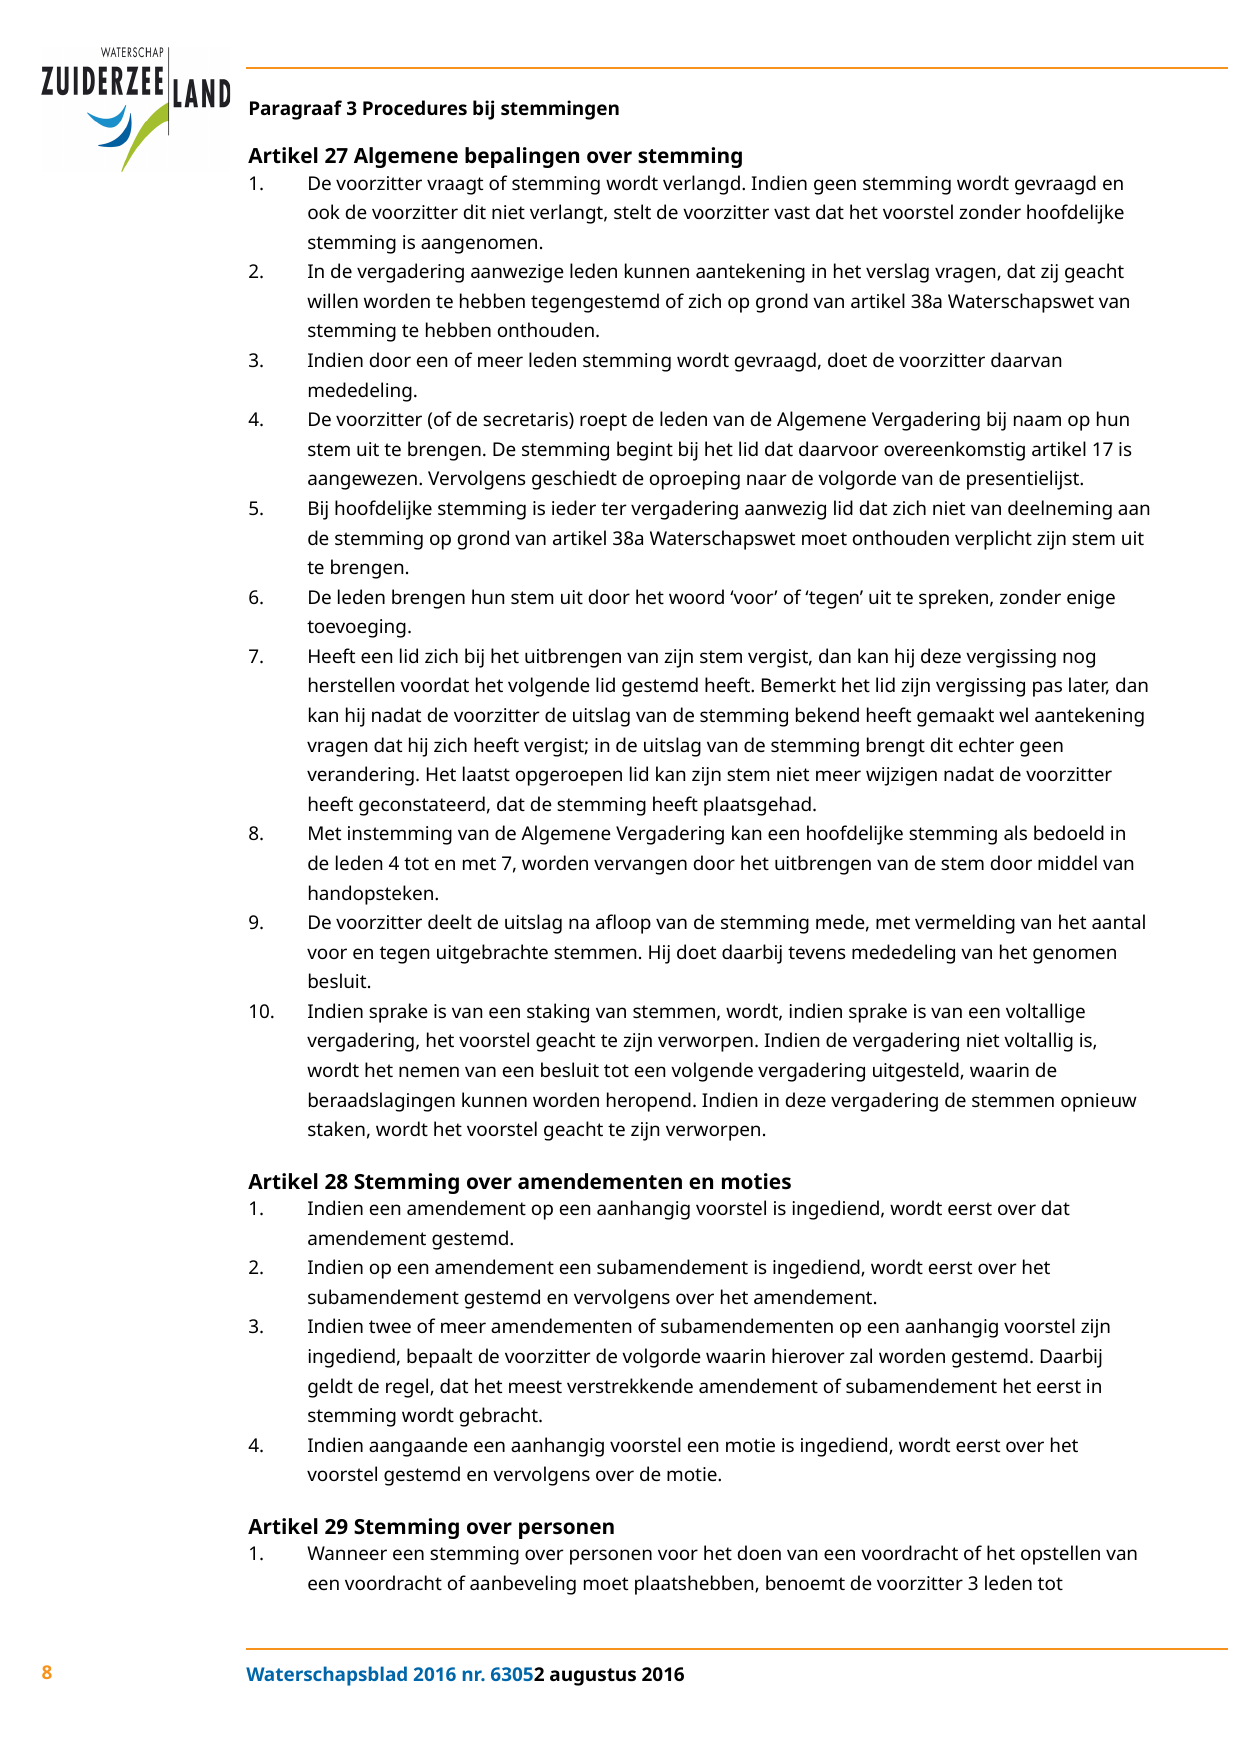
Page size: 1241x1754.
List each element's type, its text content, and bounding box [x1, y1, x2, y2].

list Indien aangaande een aanhangig voorstel een motie is ingediend, wordt eerst over het voorstel gestemd en vervolgens over de motie. [248, 1432, 1152, 1487]
text Paragraaf 3 Procedures bij stemmingen [248, 95, 1152, 121]
list Indien een amendement op een aanhangig voorstel is ingediend, wordt eerst over dat amendement gestemd. [248, 1195, 1152, 1251]
list De leden brengen hun stem uit door het woord ‘voor’ of ‘tegen’ uit te spreken, zonder enige toevoeging. [248, 584, 1152, 639]
list Bij hoofdelijke stemming is ieder ter vergadering aanwezig lid dat zich niet van deelneming aan de stemming op grond van artikel 38a Waterschapswet moet onthouden verplicht zijn stem uit te brengen. [248, 495, 1152, 580]
list Indien door een of meer leden stemming wordt gevraagd, doet de voorzitter daarvan mededeling. [248, 347, 1152, 403]
picture [41, 47, 231, 172]
list De voorzitter (of de secretaris) roept de leden van de Algemene Vergadering bij naam op hun stem uit te brengen. De stemming begint bij het lid dat daarvoor overeenkomstig artikel 17 is aangewezen. Vervolgens geschiedt de oproeping naar de volgorde van de presentielijst. [248, 406, 1152, 491]
list De voorzitter vraagt of stemming wordt verlangd. Indien geen stemming wordt gevraagd en ook de voorzitter dit niet verlangt, stelt de voorzitter vast dat het voorstel zonder hoofdelijke stemming is aangenomen. [248, 170, 1152, 255]
list Indien sprake is van een staking van stemmen, wordt, indien sprake is van een voltallige vergadering, het voorstel geacht te zijn verworpen. Indien de vergadering niet voltallig is, wordt het nemen van een besluit tot een volgende vergadering uitgesteld, waarin de beraadslagingen kunnen worden heropend. Indien in deze vergadering de stemmen opnieuw staken, wordt het voorstel geacht te zijn verworpen. [248, 998, 1152, 1142]
list De voorzitter deelt de uitslag na afloop van de stemming mede, met vermelding van het aantal voor en tegen uitgebrachte stemmen. Hij doet daarbij tevens mededeling van het genomen besluit. [248, 909, 1152, 994]
list Heeft een lid zich bij het uitbrengen van zijn stem vergist, dan kan hij deze vergissing nog herstellen voordat het volgende lid gestemd heeft. Bemerkt het lid zijn vergissing pas later, dan kan hij nadat de voorzitter de uitslag van de stemming bekend heeft gemaakt wel aantekening vragen dat hij zich heeft vergist; in de uitslag van de stemming brengt dit echter geen verandering. Het laatst opgeroepen lid kan zijn stem niet meer wijzigen nadat de voorzitter heeft geconstateerd, dat de stemming heeft plaatsgehad. [248, 643, 1152, 817]
list Wanneer een stemming over personen voor het doen van een voordracht of het opstellen van een voordracht of aanbeveling moet plaatshebben, benoemt de voorzitter 3 leden tot [248, 1540, 1152, 1596]
list In de vergadering aanwezige leden kunnen aantekening in het verslag vragen, dat zij geacht willen worden te hebben tegengestemd of zich op grond van artikel 38a Waterschapswet van stemming te hebben onthouden. [248, 258, 1152, 343]
list Indien twee of meer amendementen of subamendementen op een aanhangig voorstel zijn ingediend, bepaalt de voorzitter de volgorde waarin hierover zal worden gestemd. Daarbij geldt de regel, dat het meest verstrekkende amendement of subamendement het eerst in stemming wordt gebracht. [248, 1314, 1152, 1428]
text Artikel 29 Stemming over personen [248, 1512, 1152, 1540]
list Indien op een amendement een subamendement is ingediend, wordt eerst over het subamendement gestemd en vervolgens over het amendement. [248, 1254, 1152, 1310]
list Met instemming van de Algemene Vergadering kan een hoofdelijke stemming als bedoeld in de leden 4 tot en met 7, worden vervangen door het uitbrengen van de stem door middel van handopsteken. [248, 821, 1152, 906]
text Artikel 28 Stemming over amendementen en moties [248, 1167, 1152, 1195]
text Artikel 27 Algemene bepalingen over stemming [248, 141, 1152, 170]
